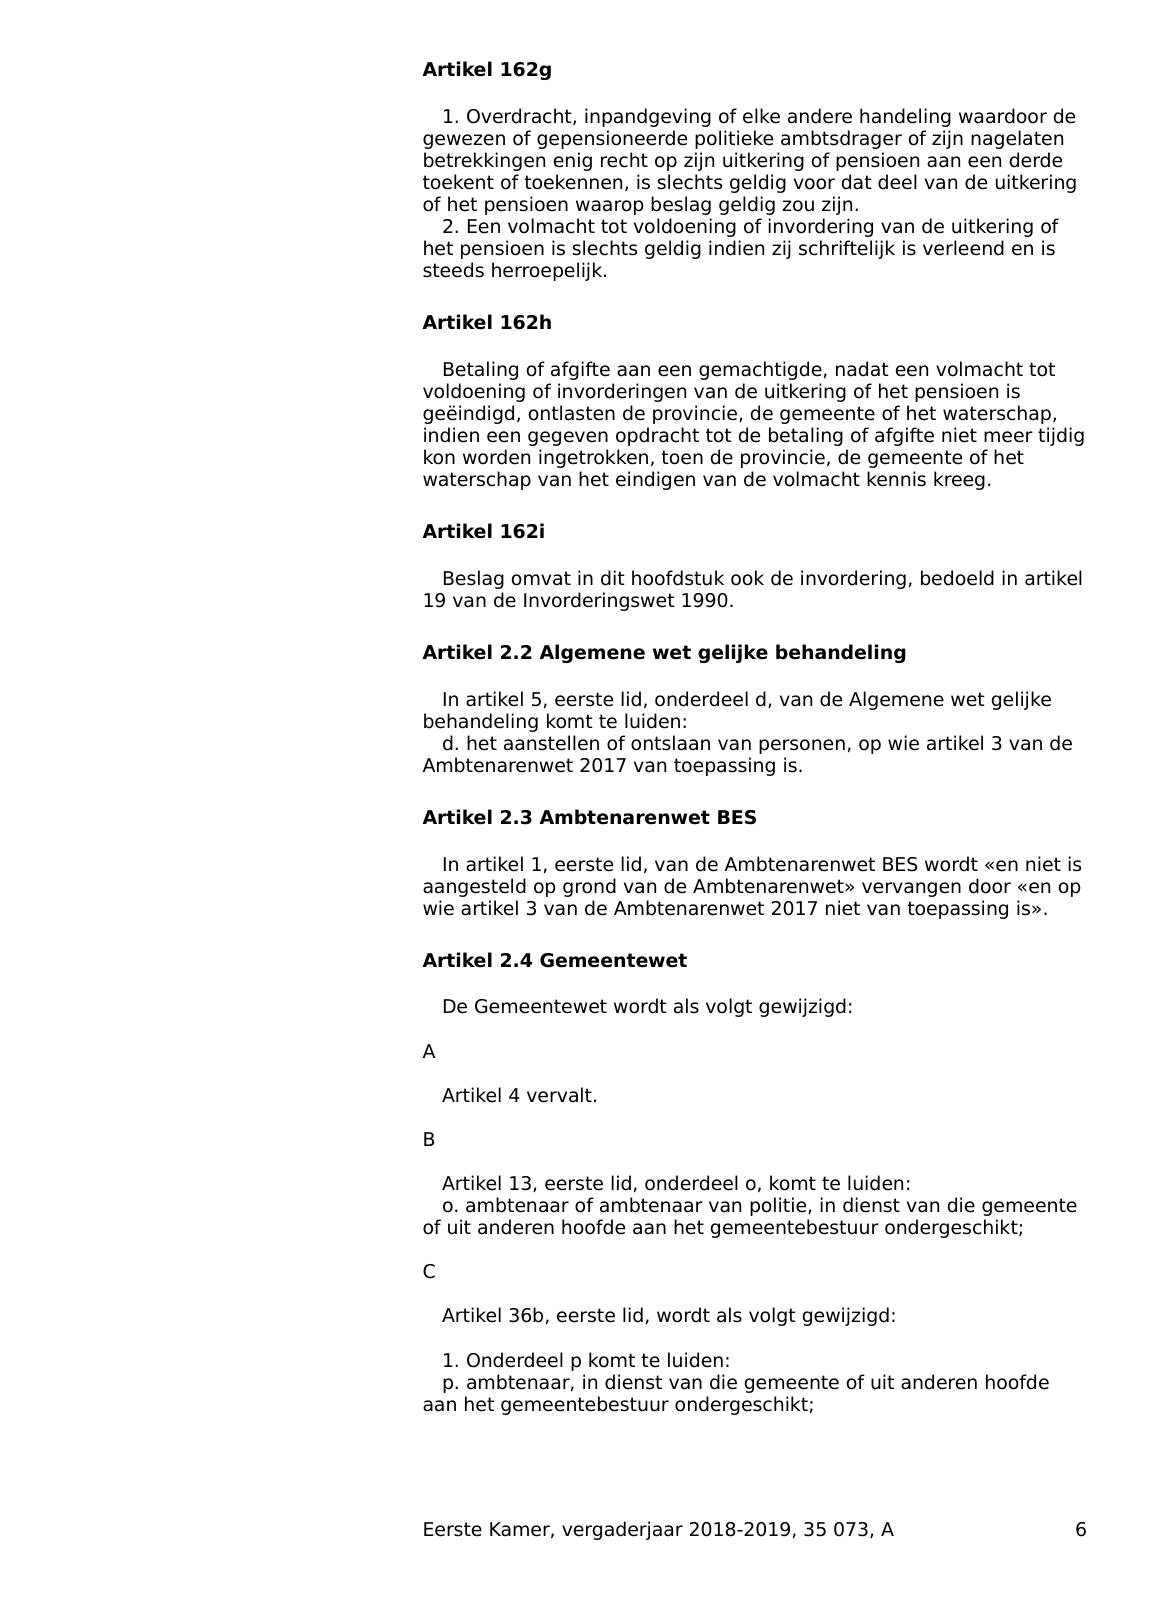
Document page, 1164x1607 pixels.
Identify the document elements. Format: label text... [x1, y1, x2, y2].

subtitle Artikel 162i [422, 521, 1087, 543]
text Artikel 4 vervalt. [422, 1085, 1087, 1107]
text In artikel 1, eerste lid, van de Ambtenarenwet BES wordt «en niet is aangesteld op grond van de Ambtenarenwet» vervangen door «en op wie artikel 3 van de Ambtenarenwet 2017 niet van toepassing is». [422, 853, 1087, 919]
text De Gemeentewet wordt als volgt gewijzigd: [422, 996, 1087, 1018]
subtitle Artikel 162g [422, 59, 1087, 81]
text o. ambtenaar of ambtenaar van politie, in dienst van die gemeente of uit anderen hoofde aan het gemeentebestuur ondergeschikt; [422, 1195, 1087, 1239]
subtitle Artikel 2.4 Gemeentewet [422, 949, 1087, 971]
text 1. Onderdeel p komt te luiden: [422, 1349, 1087, 1372]
text B [422, 1129, 1087, 1151]
text Betaling of afgifte aan een gemachtigde, nadat een volmacht tot voldoening of invorderingen van de uitkering of het pensioen is geëindigd, ontlasten de provincie, de gemeente of het waterschap, indien een gegeven opdracht tot de betaling of afgifte niet meer tijdig kon worden ingetrokken, toen de provincie, de gemeente of het waterschap van het eindigen van de volmacht kennis kreeg. [422, 359, 1087, 491]
text A [422, 1041, 1087, 1063]
subtitle Artikel 2.3 Ambtenarenwet BES [422, 807, 1087, 828]
subtitle Artikel 162h [422, 312, 1087, 334]
subtitle Artikel 2.2 Algemene wet gelijke behandeling [422, 642, 1087, 664]
text Artikel 13, eerste lid, onderdeel o, komt te luiden: [422, 1173, 1087, 1195]
text Beslag omvat in dit hoofdstuk ook de invordering, bedoeld in artikel 19 van de Invorderingswet 1990. [422, 568, 1087, 612]
text In artikel 5, eerste lid, onderdeel d, van de Algemene wet gelijke behandeling komt te luiden: [422, 689, 1087, 733]
text p. ambtenaar, in dienst van die gemeente of uit anderen hoofde aan het gemeentebestuur ondergeschikt; [422, 1372, 1087, 1416]
text 2. Een volmacht tot voldoening of invordering van de uitkering of het pensioen is slechts geldig indien zij schriftelijk is verleend en is steeds herroepelijk. [422, 216, 1087, 282]
text C [422, 1261, 1087, 1283]
text 1. Overdracht, inpandgeving of elke andere handeling waardoor de gewezen of gepensioneerde politieke ambtsdrager of zijn nagelaten betrekkingen enig recht op zijn uitkering of pensioen aan een derde toekent of toekennen, is slechts geldig voor dat deel van de uitkering of het pensioen waarop beslag geldig zou zijn. [422, 106, 1087, 216]
text Artikel 36b, eerste lid, wordt als volgt gewijzigd: [422, 1305, 1087, 1327]
text d. het aanstellen of ontslaan van personen, op wie artikel 3 van de Ambtenarenwet 2017 van toepassing is. [422, 733, 1087, 777]
